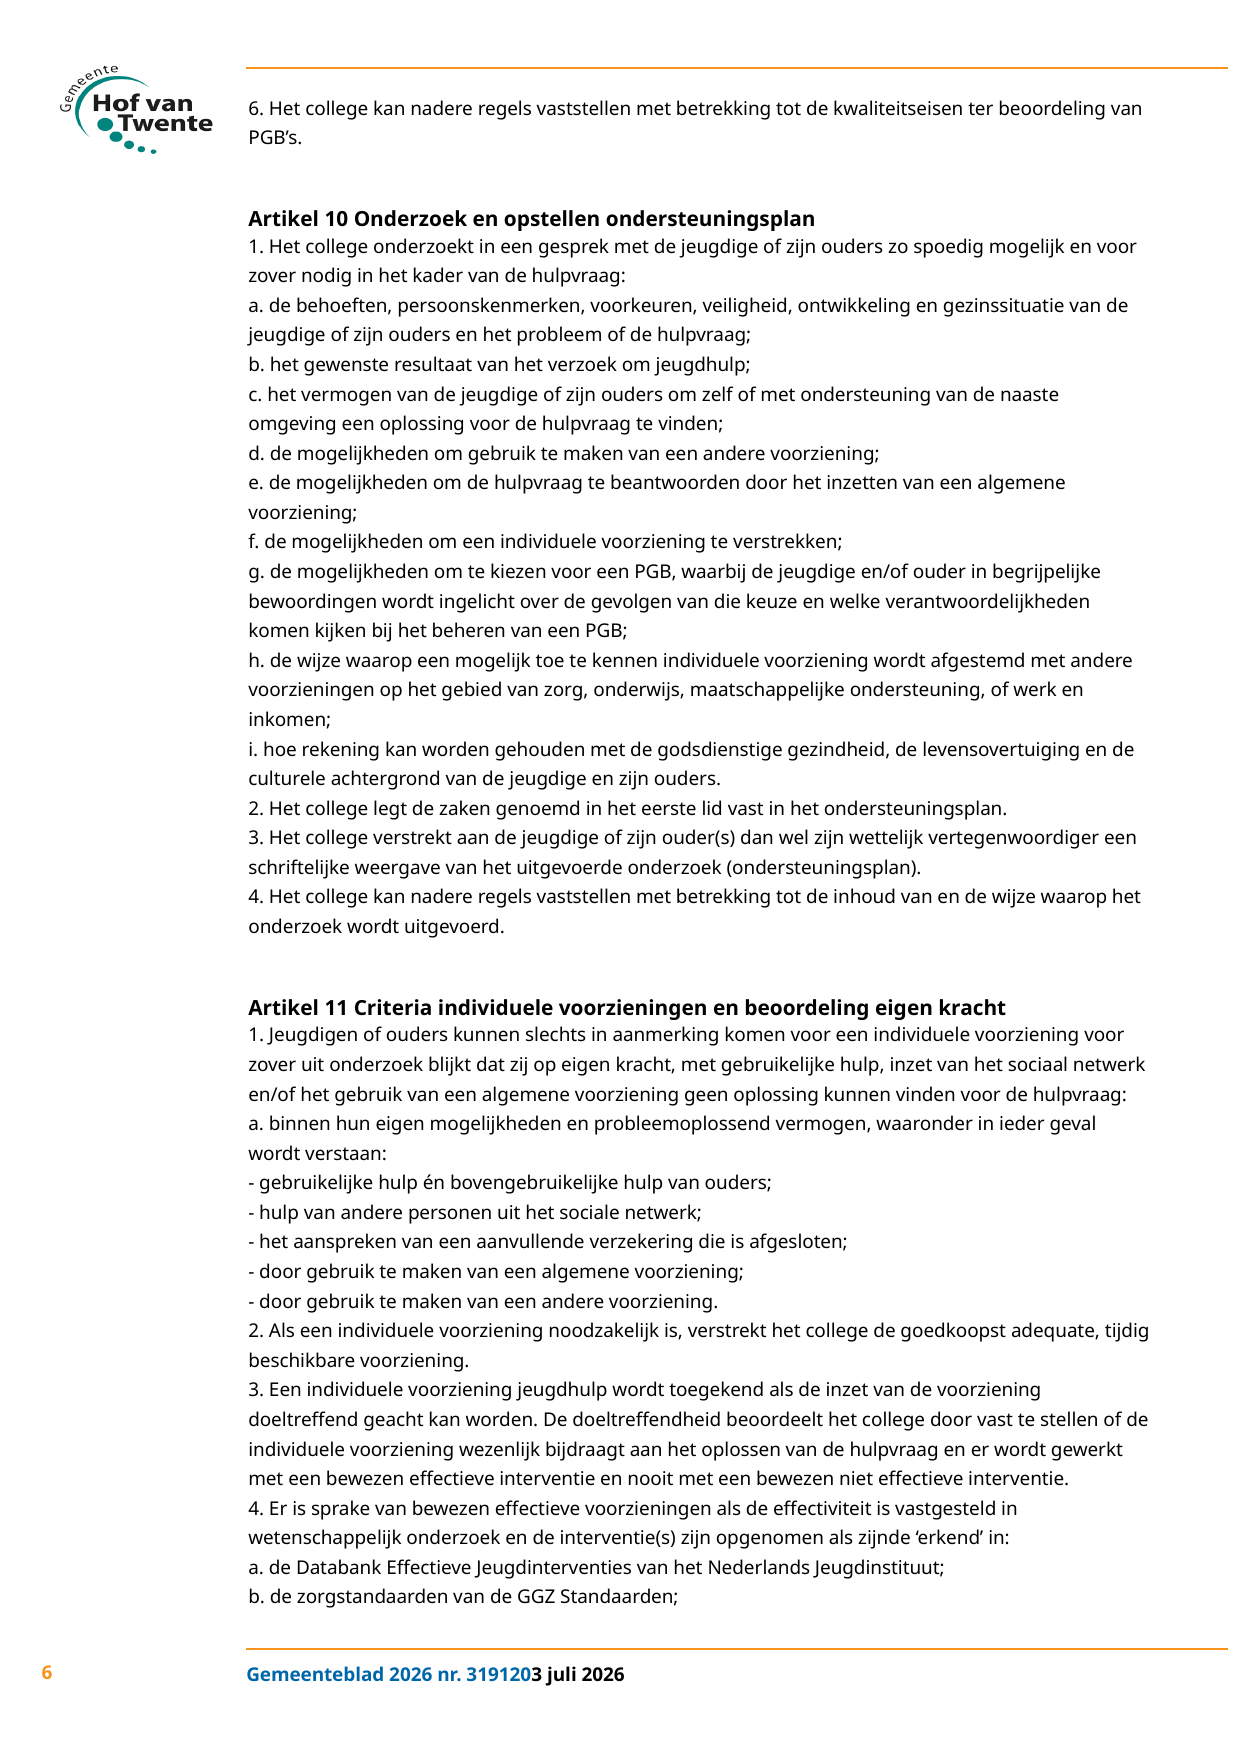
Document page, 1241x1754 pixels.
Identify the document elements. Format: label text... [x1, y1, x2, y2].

text g. de mogelijkheden om te kiezen voor een PGB, waarbij de jeugdige en/of ouder in begrijpelijke bewoordingen wordt ingelicht over de gevolgen van die keuze en welke verantwoordelijkheden komen kijken bij het beheren van een PGB; [248, 558, 1152, 643]
text c. het vermogen van de jeugdige of zijn ouders om zelf of met ondersteuning van de naaste omgeving een oplossing voor de hulpvraag te vinden; [248, 381, 1152, 436]
picture [41, 47, 231, 172]
text a. binnen hun eigen mogelijkheden en probleemoplossend vermogen, waaronder in ieder geval wordt verstaan: [248, 1110, 1152, 1166]
text a. de behoeften, persoonskenmerken, voorkeuren, veiligheid, ontwikkeling en gezinssituatie van de jeugdige of zijn ouders en het probleem of de hulpvraag; [248, 292, 1152, 347]
text h. de wijze waarop een mogelijk toe te kennen individuele voorziening wordt afgestemd met andere voorzieningen op het gebied van zorg, onderwijs, maatschappelijke ondersteuning, of werk en inkomen; [248, 647, 1152, 732]
text a. de Databank Effectieve Jeugdinterventies van het Nederlands Jeugdinstituut; [248, 1554, 1152, 1580]
text 1. Jeugdigen of ouders kunnen slechts in aanmerking komen voor een individuele voorziening voor zover uit onderzoek blijkt dat zij op eigen kracht, met gebruikelijke hulp, inzet van het sociaal netwerk en/of het gebruik van een algemene voorziening geen oplossing kunnen vinden voor de hulpvraag: [248, 1022, 1152, 1107]
text e. de mogelijkheden om de hulpvraag te beantwoorden door het inzetten van een algemene voorziening; [248, 469, 1152, 525]
text 1. Het college onderzoekt in een gesprek met de jeugdige of zijn ouders zo spoedig mogelijk en voor zover nodig in het kader van de hulpvraag: [248, 233, 1152, 288]
text - hulp van andere personen uit het sociale netwerk; [248, 1199, 1152, 1225]
text i. hoe rekening kan worden gehouden met de godsdienstige gezindheid, de levensovertuiging en de culturele achtergrond van de jeugdige en zijn ouders. [248, 736, 1152, 791]
text 4. Er is sprake van bewezen effectieve voorzieningen als de effectiviteit is vastgesteld in wetenschappelijk onderzoek en de interventie(s) zijn opgenomen als zijnde ‘erkend’ in: [248, 1495, 1152, 1550]
text - door gebruik te maken van een algemene voorziening; [248, 1258, 1152, 1284]
text b. het gewenste resultaat van het verzoek om jeugdhulp; [248, 351, 1152, 377]
text 3. Een individuele voorziening jeugdhulp wordt toegekend als de inzet van de voorziening doeltreffend geacht kan worden. De doeltreffendheid beoordeelt het college door vast te stellen of de individuele voorziening wezenlijk bijdraagt aan het oplossen van de hulpvraag en er wordt gewerkt met een bewezen effectieve interventie en nooit met een bewezen niet effectieve interventie. [248, 1377, 1152, 1491]
text f. de mogelijkheden om een individuele voorziening te verstrekken; [248, 529, 1152, 554]
text - gebruikelijke hulp én bovengebruikelijke hulp van ouders; [248, 1169, 1152, 1195]
text d. de mogelijkheden om gebruik te maken van een andere voorziening; [248, 440, 1152, 466]
text 4. Het college kan nadere regels vaststellen met betrekking tot de inhoud van en de wijze waarop het onderzoek wordt uitgevoerd. [248, 884, 1152, 939]
text Artikel 10 Onderzoek en opstellen ondersteuningsplan [248, 204, 1152, 233]
text Artikel 11 Criteria individuele voorzieningen en beoordeling eigen kracht [248, 993, 1152, 1022]
text 2. Als een individuele voorziening noodzakelijk is, verstrekt het college de goedkoopst adequate, tijdig beschikbare voorziening. [248, 1317, 1152, 1373]
text 3. Het college verstrekt aan de jeugdige of zijn ouder(s) dan wel zijn wettelijk vertegenwoordiger een schriftelijke weergave van het uitgevoerde onderzoek (ondersteuningsplan). [248, 824, 1152, 880]
text - door gebruik te maken van een andere voorziening. [248, 1288, 1152, 1314]
text b. de zorgstandaarden van de GGZ Standaarden; [248, 1584, 1152, 1609]
text - het aanspreken van een aanvullende verzekering die is afgesloten; [248, 1229, 1152, 1254]
text 6. Het college kan nadere regels vaststellen met betrekking tot de kwaliteitseisen ter beoordeling van PGB’s. [248, 95, 1152, 150]
text 2. Het college legt de zaken genoemd in het eerste lid vast in het ondersteuningsplan. [248, 795, 1152, 821]
